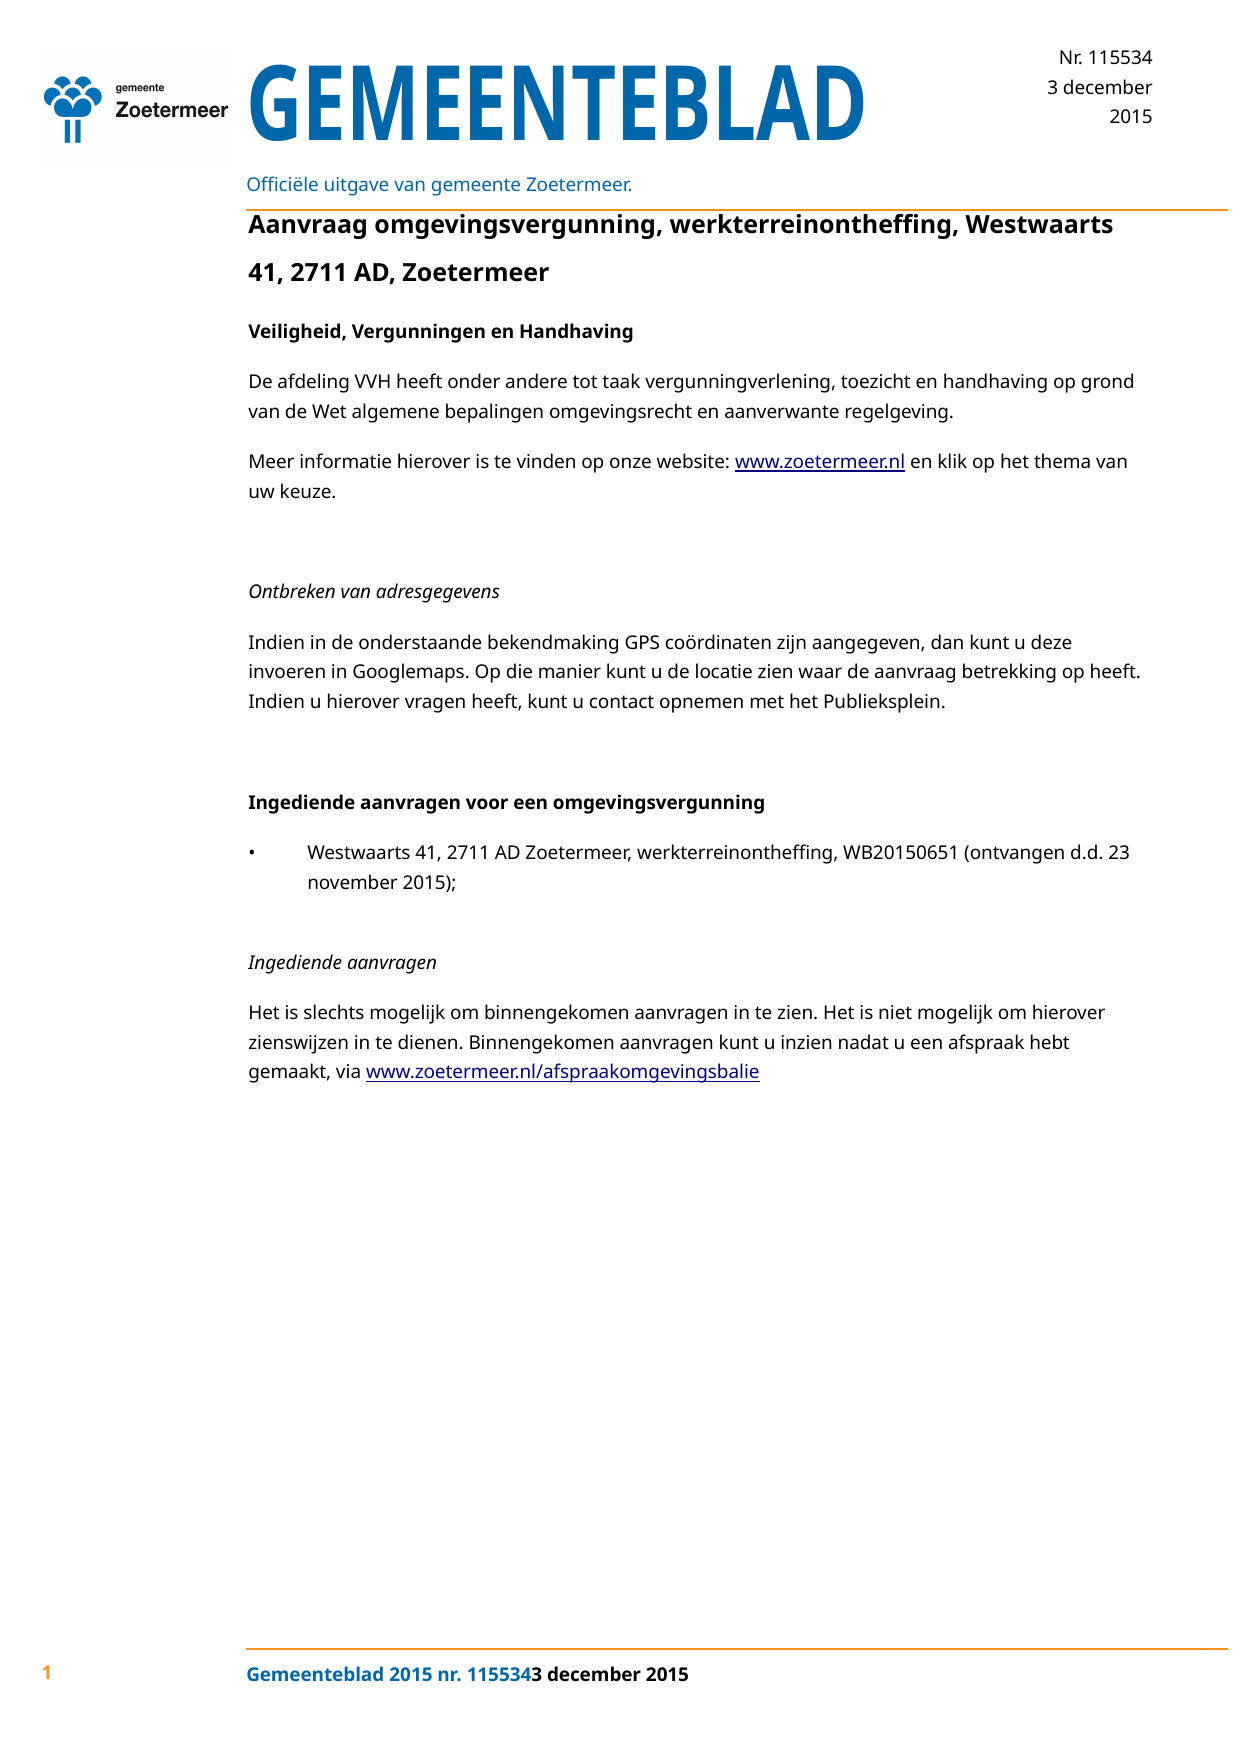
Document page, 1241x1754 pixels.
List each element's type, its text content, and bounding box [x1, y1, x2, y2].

text Indien in de onderstaande bekendmaking GPS coördinaten zijn aangegeven, dan kunt u deze invoeren in Googlemaps. Op die manier kunt u de locatie zien waar de aanvraag betrekking op heeft. Indien u hierover vragen heeft, kunt u contact opnemen met het Publieksplein. [248, 629, 1152, 714]
text Meer informatie hierover is te vinden op onze website: www.zoetermeer.nl en klik op het thema van uw keuze. [248, 448, 1152, 504]
text Ingediende aanvragen voor een omgevingsvergunning [248, 789, 1152, 815]
list Westwaarts 41, 2711 AD Zoetermeer, werkterreinontheffing, WB20150651 (ontvangen d.d. 23 november 2015); [248, 839, 1152, 895]
text De afdeling VVH heeft onder andere tot taak vergunningverlening, toezicht en handhaving op grond van de Wet algemene bepalingen omgevingsrecht en aanverwante regelgeving. [248, 368, 1152, 424]
text Aanvraag omgevingsvergunning, werkterreinontheffing, Westwaarts 41, 2711 AD, Zoetermeer [248, 211, 1152, 288]
text Veiligheid, Vergunningen en Handhaving [248, 318, 1152, 344]
text Ingediende aanvragen [248, 949, 1152, 975]
text Het is slechts mogelijk om binnengekomen aanvragen in te zien. Het is niet mogelijk om hierover zienswijzen in te dienen. Binnengekomen aanvragen kunt u inzien nadat u een afspraak hebt gemaakt, via www.zoetermeer.nl/afspraakomgevingsbalie [248, 999, 1152, 1084]
text Ontbreken van adresgegevens [248, 579, 1152, 604]
picture [41, 47, 231, 172]
